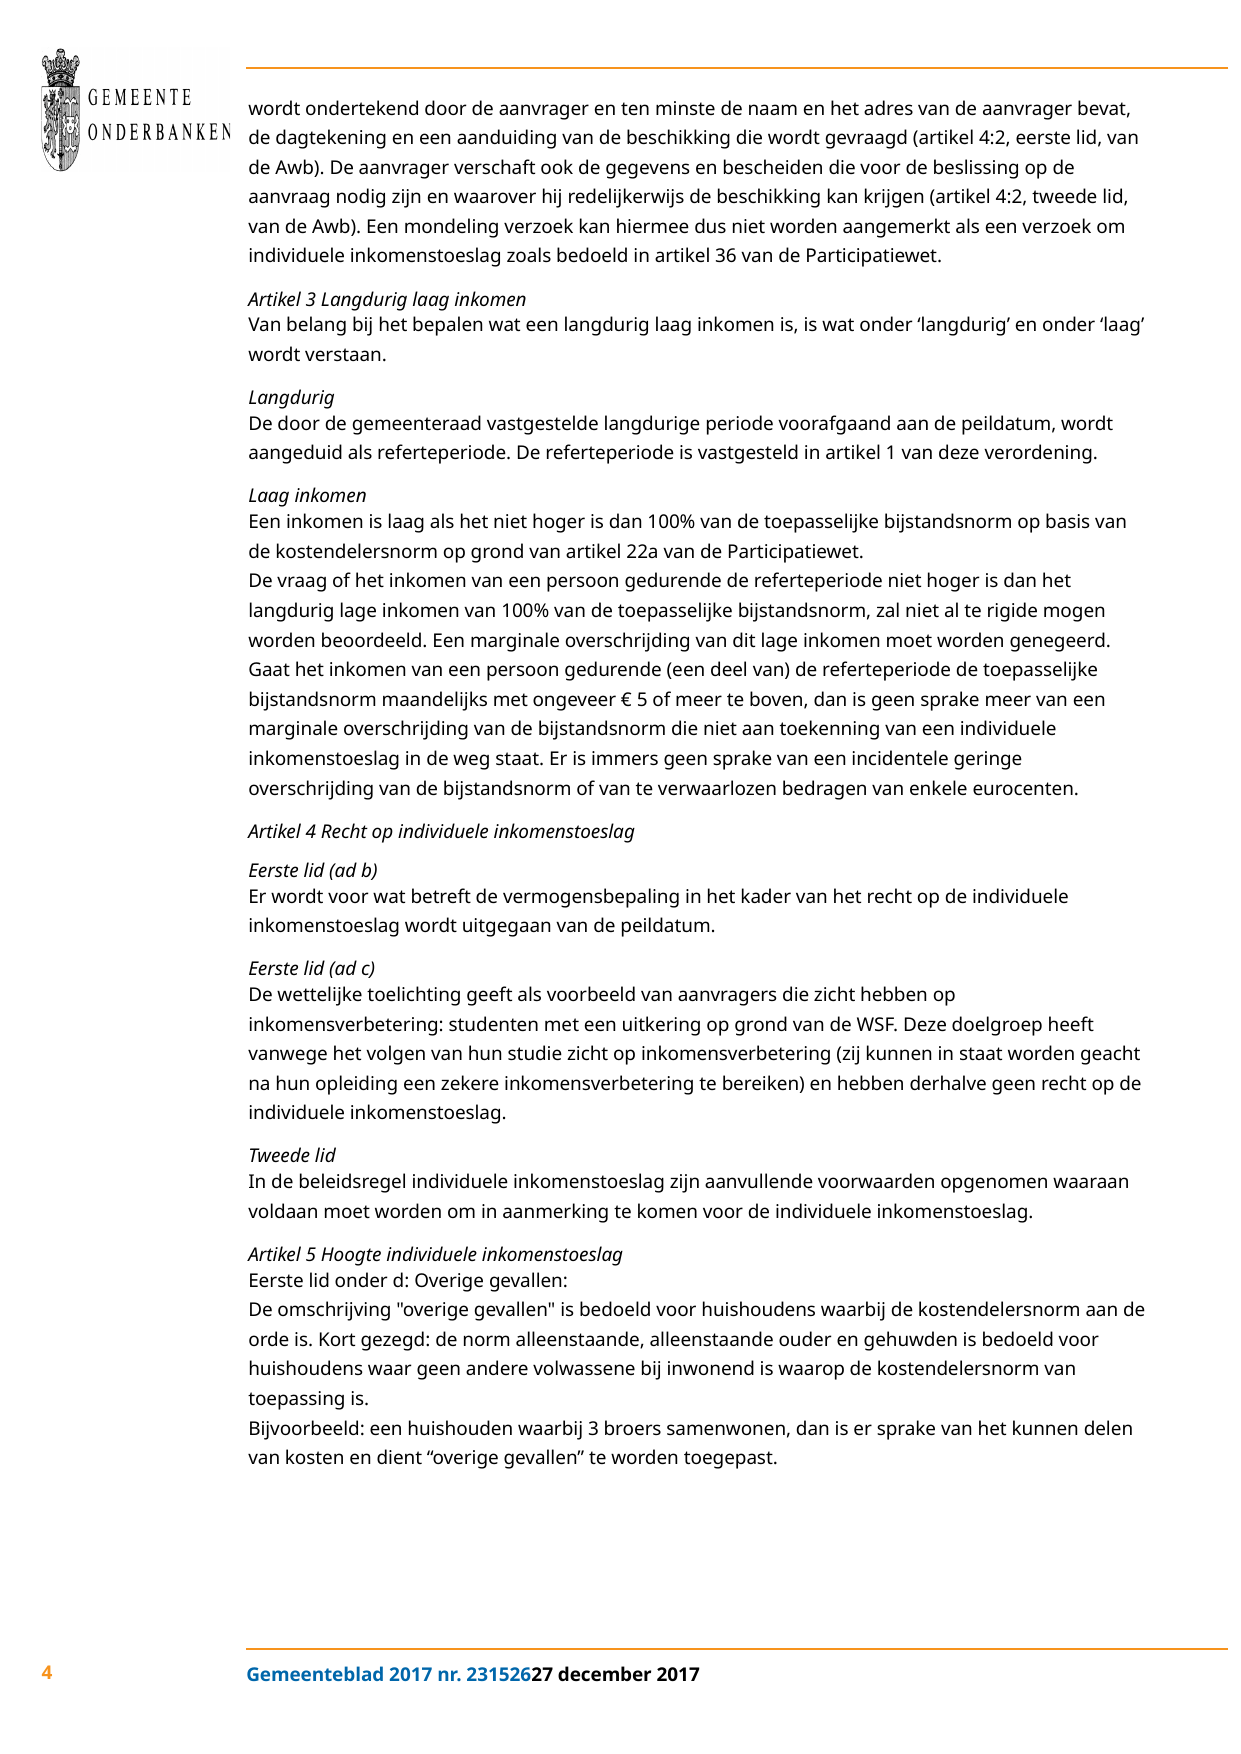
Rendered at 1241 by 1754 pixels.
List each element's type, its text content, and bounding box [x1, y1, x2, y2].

text In de beleidsregel individuele inkomenstoeslag zijn aanvullende voorwaarden opgenomen waaraan voldaan moet worden om in aanmerking te komen voor de individuele inkomenstoeslag. [248, 1168, 1152, 1224]
text Tweede lid [248, 1143, 1152, 1168]
text De wettelijke toelichting geeft als voorbeeld van aanvragers die zicht hebben op inkomensverbetering: studenten met een uitkering op grond van de WSF. Deze doelgroep heeft vanwege het volgen van hun studie zicht op inkomensverbetering (zij kunnen in staat worden geacht na hun opleiding een zekere inkomensverbetering te bereiken) en hebben derhalve geen recht op de individuele inkomenstoeslag. [248, 981, 1152, 1125]
text Artikel 3 Langdurig laag inkomen [248, 286, 1152, 312]
text Eerste lid (ad b) [248, 857, 1152, 883]
text Er wordt voor wat betreft de vermogensbepaling in het kader van het recht op de individuele inkomenstoeslag wordt uitgegaan van de peildatum. [248, 883, 1152, 938]
text Eerste lid onder d: Overige gevallen: [248, 1267, 1152, 1293]
text Laag inkomen [248, 483, 1152, 508]
text Een inkomen is laag als het niet hoger is dan 100% van de toepasselijke bijstandsnorm op basis van de kostendelersnorm op grond van artikel 22a van de Participatiewet. [248, 508, 1152, 564]
text Artikel 4 Recht op individuele inkomenstoeslag [248, 818, 1152, 843]
text wordt ondertekend door de aanvrager en ten minste de naam en het adres van de aanvrager bevat, de dagtekening en een aanduiding van de beschikking die wordt gevraagd (artikel 4:2, eerste lid, van de Awb). De aanvrager verschaft ook de gegevens en bescheiden die voor de beslissing op de aanvraag nodig zijn en waarover hij redelijkerwijs de beschikking kan krijgen (artikel 4:2, tweede lid, van de Awb). Een mondeling verzoek kan hiermee dus niet worden aangemerkt als een verzoek om individuele inkomenstoeslag zoals bedoeld in artikel 36 van de Participatiewet. [248, 95, 1152, 268]
text Van belang bij het bepalen wat een langdurig laag inkomen is, is wat onder ‘langdurig’ en onder ‘laag’ wordt verstaan. [248, 312, 1152, 367]
text De door de gemeenteraad vastgestelde langdurige periode voorafgaand aan de peildatum, wordt aangeduid als referteperiode. De referteperiode is vastgesteld in artikel 1 van deze verordening. [248, 410, 1152, 465]
picture [41, 47, 231, 172]
text Artikel 5 Hoogte individuele inkomenstoeslag [248, 1241, 1152, 1267]
text De omschrijving "overige gevallen" is bedoeld voor huishoudens waarbij de kostendelersnorm aan de orde is. Kort gezegd: de norm alleenstaande, alleenstaande ouder en gehuwden is bedoeld voor huishoudens waar geen andere volwassene bij inwonend is waarop de kostendelersnorm van toepassing is. [248, 1296, 1152, 1411]
text Langdurig [248, 384, 1152, 410]
text Bijvoorbeeld: een huishouden waarbij 3 broers samenwonen, dan is er sprake van het kunnen delen van kosten en dient “overige gevallen” te worden toegepast. [248, 1415, 1152, 1470]
text De vraag of het inkomen van een persoon gedurende de referteperiode niet hoger is dan het langdurig lage inkomen van 100% van de toepasselijke bijstandsnorm, zal niet al te rigide mogen worden beoordeeld. Een marginale overschrijding van dit lage inkomen moet worden genegeerd. Gaat het inkomen van een persoon gedurende (een deel van) de referteperiode de toepasselijke bijstandsnorm maandelijks met ongeveer € 5 of meer te boven, dan is geen sprake meer van een marginale overschrijding van de bijstandsnorm die niet aan toekenning van een individuele inkomenstoeslag in de weg staat. Er is immers geen sprake van een incidentele geringe overschrijding van de bijstandsnorm of van te verwaarlozen bedragen van enkele eurocenten. [248, 568, 1152, 800]
text Eerste lid (ad c) [248, 956, 1152, 981]
